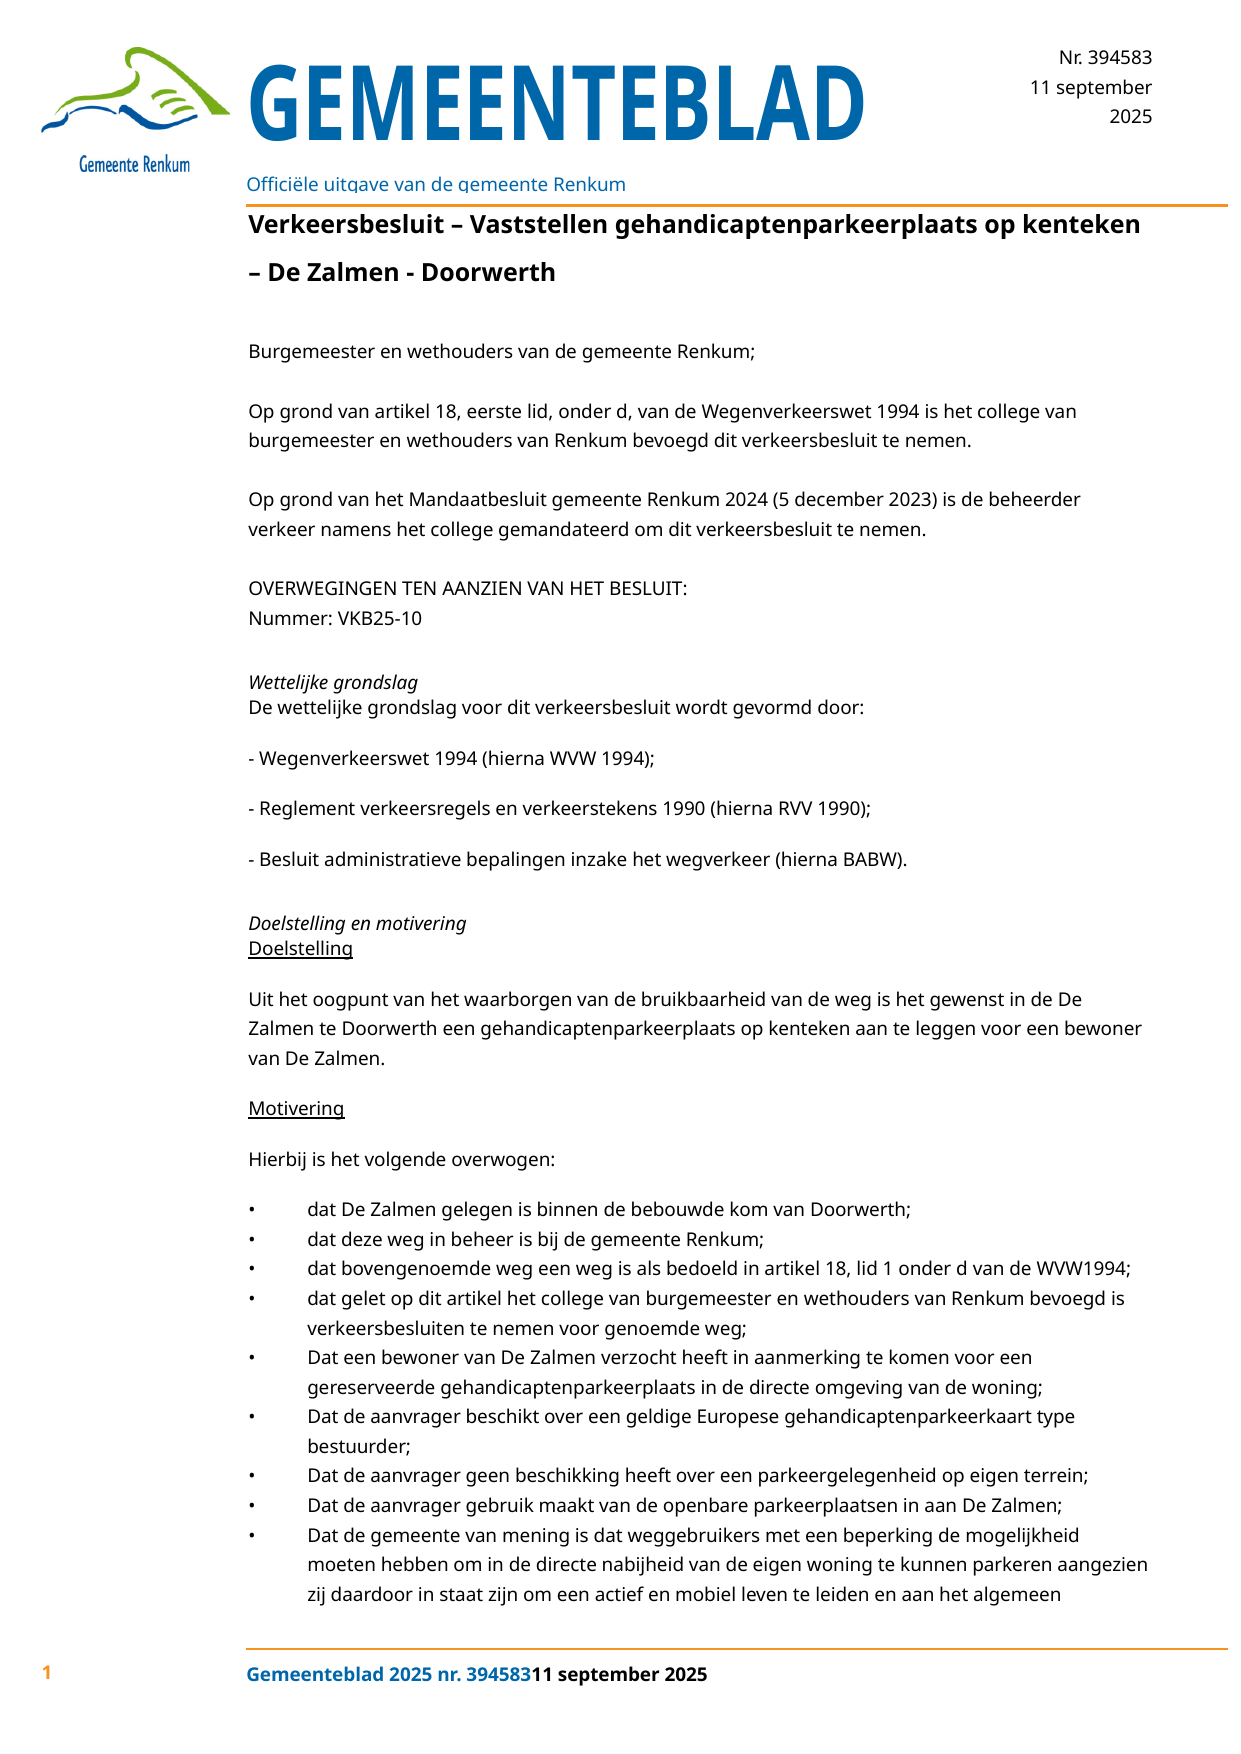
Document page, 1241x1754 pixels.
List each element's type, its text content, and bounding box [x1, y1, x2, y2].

text De wettelijke grondslag voor dit verkeersbesluit wordt gevormd door: [248, 694, 1152, 720]
text OVERWEGINGEN TEN AANZIEN VAN HET BESLUIT: [248, 575, 1152, 601]
list dat deze weg in beheer is bij de gemeente Renkum; [248, 1226, 1152, 1252]
list dat gelet op dit artikel het college van burgemeester en wethouders van Renkum bevoegd is verkeersbesluiten te nemen voor genoemde weg; [248, 1285, 1152, 1340]
text Hierbij is het volgende overwogen: [248, 1146, 1152, 1172]
list Dat de gemeente van mening is dat weggebruikers met een beperking de mogelijkheid moeten hebben om in de directe nabijheid van de eigen woning te kunnen parkeren aangezien zij daardoor in staat zijn om een actief en mobiel leven te leiden en aan het algemeen [248, 1522, 1152, 1607]
list Dat de aanvrager gebruik maakt van de openbare parkeerplaatsen in aan De Zalmen; [248, 1492, 1152, 1518]
text Motivering [248, 1096, 1152, 1121]
text Wettelijke grondslag [248, 669, 1152, 694]
text - Reglement verkeersregels en verkeerstekens 1990 (hierna RVV 1990); [248, 795, 1152, 821]
text Verkeersbesluit – Vaststellen gehandicaptenparkeerplaats op kenteken – De Zalmen - Doorwerth [248, 207, 1152, 288]
text Doelstelling [248, 936, 1152, 961]
text Uit het oogpunt van het waarborgen van de bruikbaarheid van de weg is het gewenst in de De Zalmen te Doorwerth een gehandicaptenparkeerplaats op kenteken aan te leggen voor een bewoner van De Zalmen. [248, 986, 1152, 1071]
text Doelstelling en motivering [248, 910, 1152, 936]
text - Besluit administratieve bepalingen inzake het wegverkeer (hierna BABW). [248, 846, 1152, 872]
list Dat de aanvrager beschikt over een geldige Europese gehandicaptenparkeerkaart type bestuurder; [248, 1403, 1152, 1459]
text Op grond van artikel 18, eerste lid, onder d, van de Wegenverkeerswet 1994 is het college van burgemeester en wethouders van Renkum bevoegd dit verkeersbesluit te nemen. [248, 398, 1152, 453]
text Op grond van het Mandaatbesluit gemeente Renkum 2024 (5 december 2023) is de beheerder verkeer namens het college gemandateerd om dit verkeersbesluit te nemen. [248, 487, 1152, 542]
list Dat de aanvrager geen beschikking heeft over een parkeergelegenheid op eigen terrein; [248, 1463, 1152, 1488]
text Burgemeester en wethouders van de gemeente Renkum; [248, 339, 1152, 364]
list dat bovengenoemde weg een weg is als bedoeld in artikel 18, lid 1 onder d van de WVW1994; [248, 1256, 1152, 1281]
picture [41, 47, 231, 172]
text Nummer: VKB25-10 [248, 605, 1152, 631]
text - Wegenverkeerswet 1994 (hierna WVW 1994); [248, 745, 1152, 771]
list Dat een bewoner van De Zalmen verzocht heeft in aanmerking te komen voor een gereserveerde gehandicaptenparkeerplaats in de directe omgeving van de woning; [248, 1344, 1152, 1399]
list dat De Zalmen gelegen is binnen de bebouwde kom van Doorwerth; [248, 1196, 1152, 1222]
